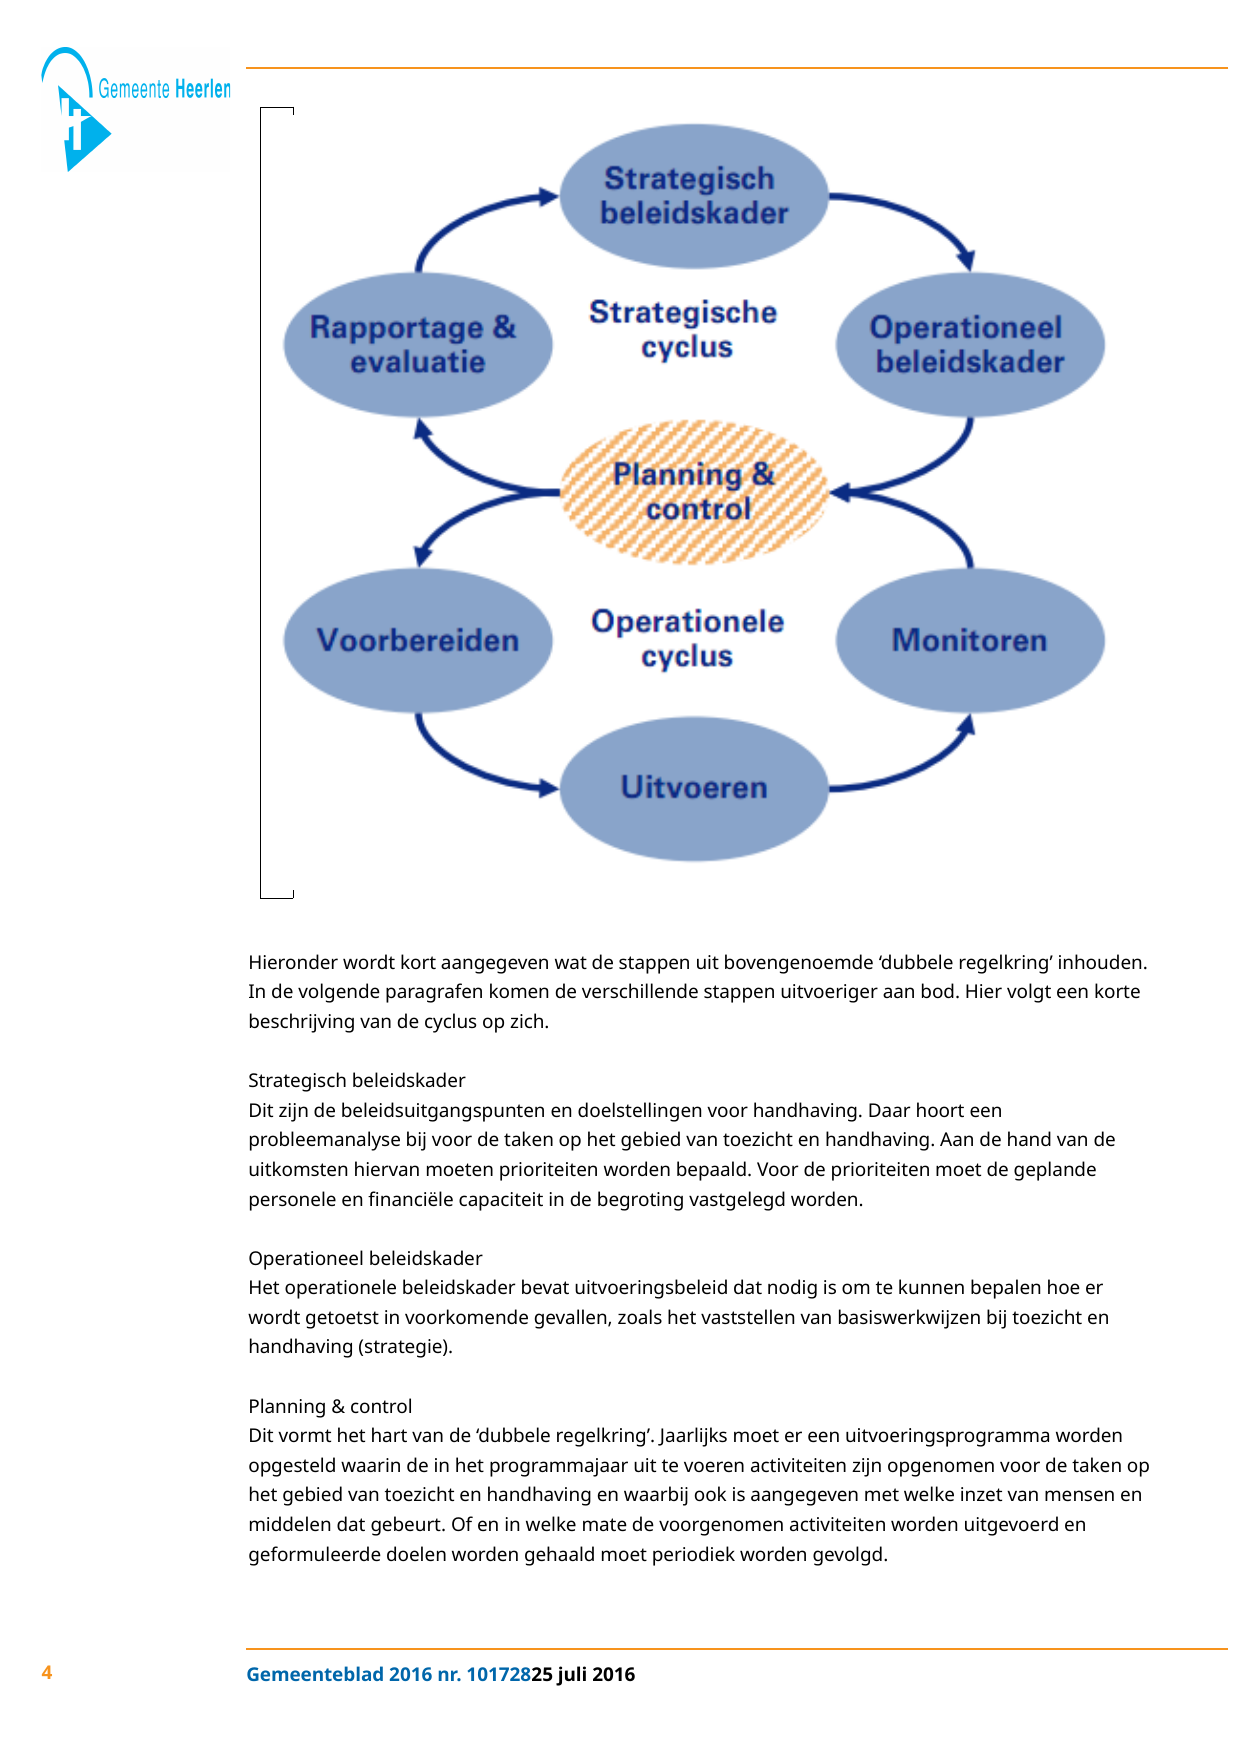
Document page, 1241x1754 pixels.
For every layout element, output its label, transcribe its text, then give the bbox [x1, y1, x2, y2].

text Het operationele beleidskader bevat uitvoeringsbeleid dat nodig is om te kunnen bepalen hoe er wordt getoetst in voorkomende gevallen, zoals het vaststellen van basiswerkwijzen bij toezicht en handhaving (strategie). [248, 1274, 1152, 1359]
text Operationeel beleidskader [248, 1245, 1152, 1271]
text Dit vormt het hart van de ‘dubbele regelkring’. Jaarlijks moet er een uitvoeringsprogramma worden opgesteld waarin de in het programmajaar uit te voeren activiteiten zijn opgenomen voor de taken op het gebied van toezicht en handhaving en waarbij ook is aangegeven met welke inzet van mensen en middelen dat gebeurt. Of en in welke mate de voorgenomen activiteiten worden uitgevoerd en geformuleerde doelen worden gehaald moet periodiek worden gevolgd. [248, 1422, 1152, 1567]
text Strategisch beleidskader [248, 1067, 1152, 1093]
picture [41, 47, 231, 172]
text Planning & control [248, 1393, 1152, 1419]
picture [41, 47, 58, 70]
text Hieronder wordt kort aangegeven wat de stappen uit bovengenoemde ‘dubbele regelkring’ inhouden. In de volgende paragrafen komen de verschillende stappen uitvoeriger aan bod. Hier volgt een korte beschrijving van de cyclus op zich. [248, 949, 1152, 1034]
text Dit zijn de beleidsuitgangspunten en doelstellingen voor handhaving. Daar hoort een probleemanalyse bij voor de taken op het gebied van toezicht en handhaving. Aan de hand van de uitkomsten hiervan moeten prioriteiten worden bepaald. Voor de prioriteiten moet de geplande personele en financiële capaciteit in de begroting vastgelegd worden. [248, 1097, 1152, 1212]
picture [268, 115, 1155, 890]
